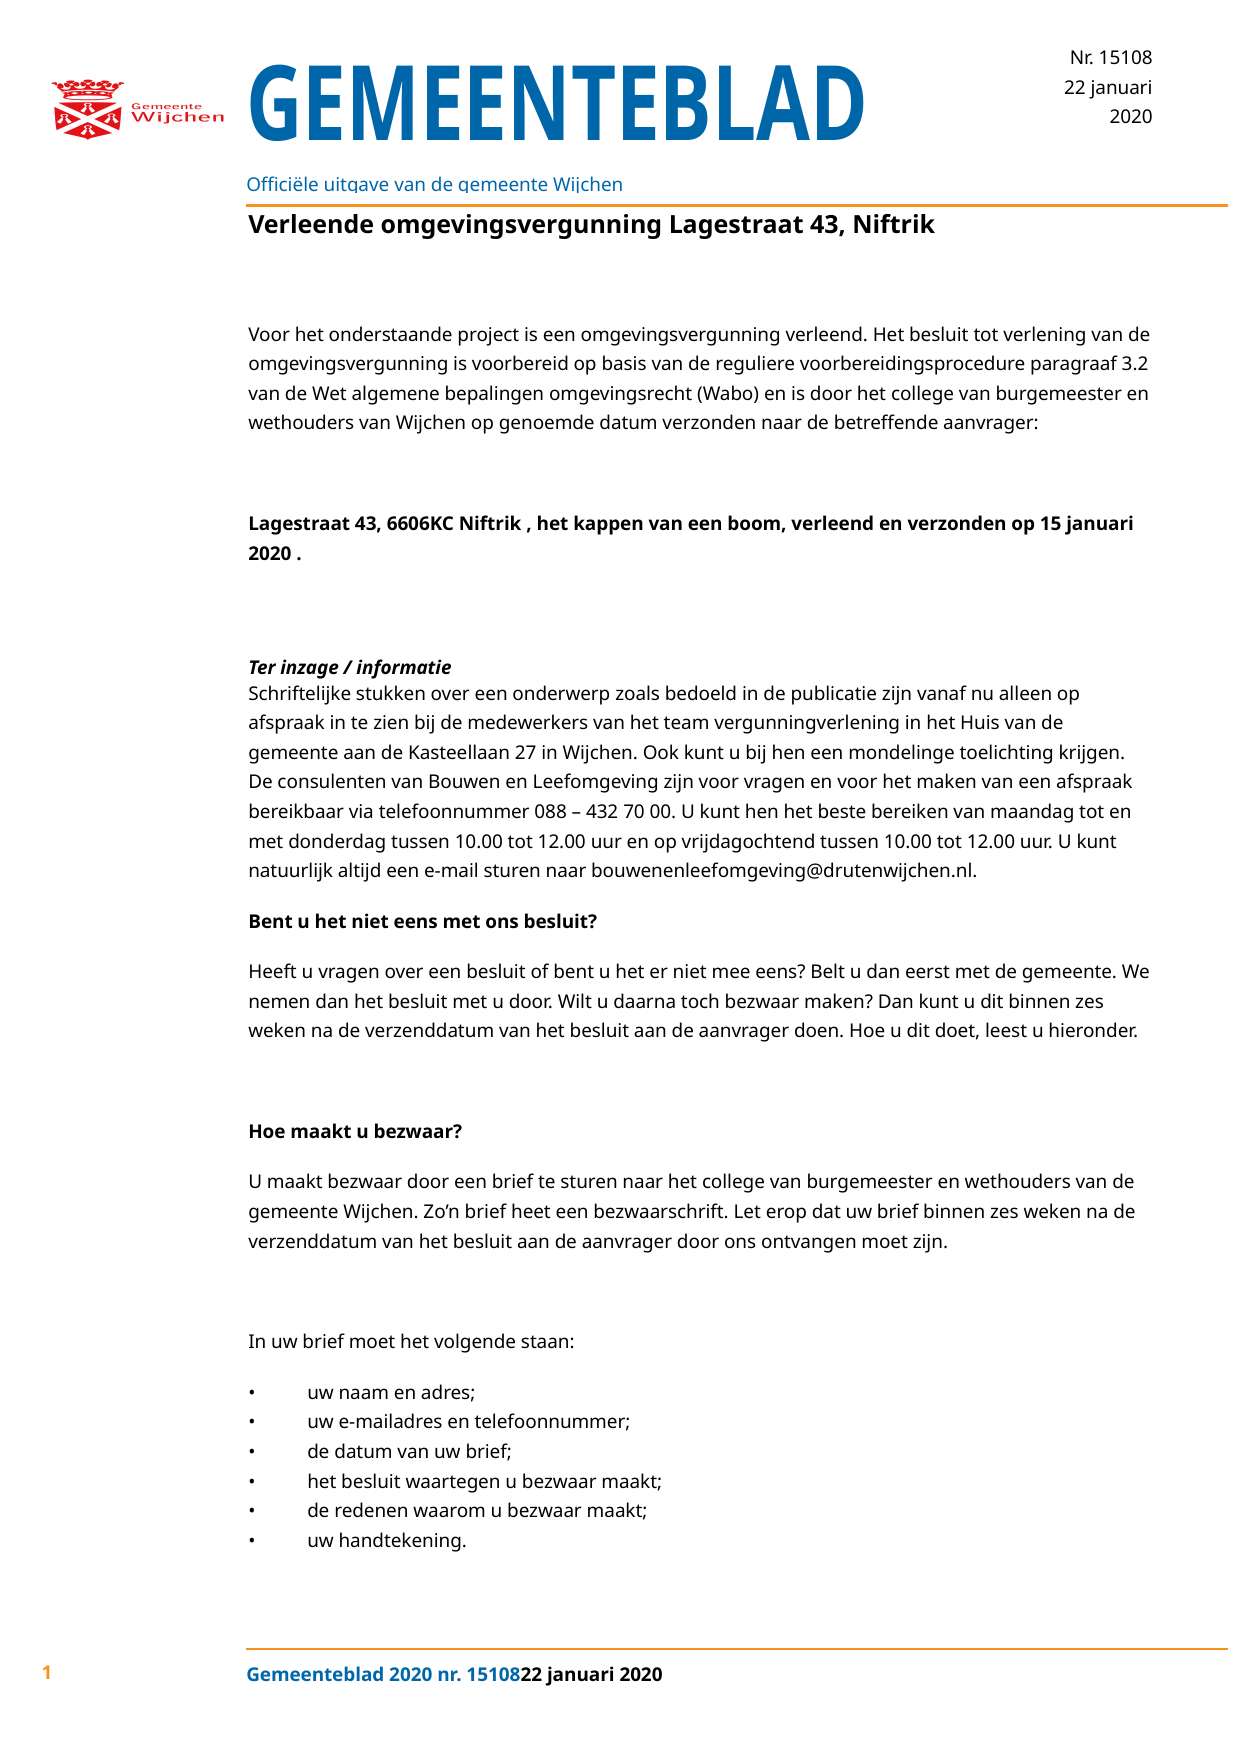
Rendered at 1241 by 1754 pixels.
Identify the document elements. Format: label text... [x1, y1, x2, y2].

text Lagestraat 43, 6606KC Niftrik , het kappen van een boom, verleend en verzonden op 15 januari 2020 . [248, 510, 1152, 566]
text U maakt bezwaar door een brief te sturen naar het college van burgemeester en wethouders van de gemeente Wijchen. Zo’n brief heet een bezwaarschrift. Let erop dat uw brief binnen zes weken na de verzenddatum van het besluit aan de aanvrager door ons ontvangen moet zijn. [248, 1169, 1152, 1254]
list uw e-mailadres en telefoonnummer; [248, 1409, 1152, 1434]
text In uw brief moet het volgende staan: [248, 1329, 1152, 1354]
list uw naam en adres; [248, 1379, 1152, 1405]
text Schriftelijke stukken over een onderwerp zoals bedoeld in de publicatie zijn vanaf nu alleen op afspraak in te zien bij de medewerkers van het team vergunningverlening in het Huis van de gemeente aan de Kasteellaan 27 in Wijchen. Ook kunt u bij hen een mondelinge toelichting krijgen. De consulenten van Bouwen en Leefomgeving zijn voor vragen en voor het maken van een afspraak bereikbaar via telefoonnummer 088 – 432 70 00. U kunt hen het beste bereiken van maandag tot en met donderdag tussen 10.00 tot 12.00 uur en op vrijdagochtend tussen 10.00 tot 12.00 uur. U kunt natuurlijk altijd een e-mail sturen naar bouwenenleefomgeving@drutenwijchen.nl. [248, 680, 1152, 883]
text Hoe maakt u bezwaar? [248, 1118, 1152, 1144]
text Ter inzage / informatie [248, 654, 1152, 680]
list uw handtekening. [248, 1527, 1152, 1553]
list het besluit waartegen u bezwaar maakt; [248, 1468, 1152, 1494]
text Voor het onderstaande project is een omgevingsvergunning verleend. Het besluit tot verlening van de omgevingsvergunning is voorbereid op basis van de reguliere voorbereidingsprocedure paragraaf 3.2 van de Wet algemene bepalingen omgevingsrecht (Wabo) en is door het college van burgemeester en wethouders van Wijchen op genoemde datum verzonden naar de betreffende aanvrager: [248, 321, 1152, 435]
list de redenen waarom u bezwaar maakt; [248, 1497, 1152, 1523]
text Heeft u vragen over een besluit of bent u het er niet mee eens? Belt u dan eerst met de gemeente. We nemen dan het besluit met u door. Wilt u daarna toch bezwaar maken? Dan kunt u dit binnen zes weken na de verzenddatum van het besluit aan de aanvrager doen. Hoe u dit doet, leest u hieronder. [248, 958, 1152, 1043]
text Verleende omgevingsvergunning Lagestraat 43, Niftrik [248, 207, 1152, 241]
picture [41, 47, 231, 172]
text Bent u het niet eens met ons besluit? [248, 908, 1152, 934]
list de datum van uw brief; [248, 1438, 1152, 1464]
